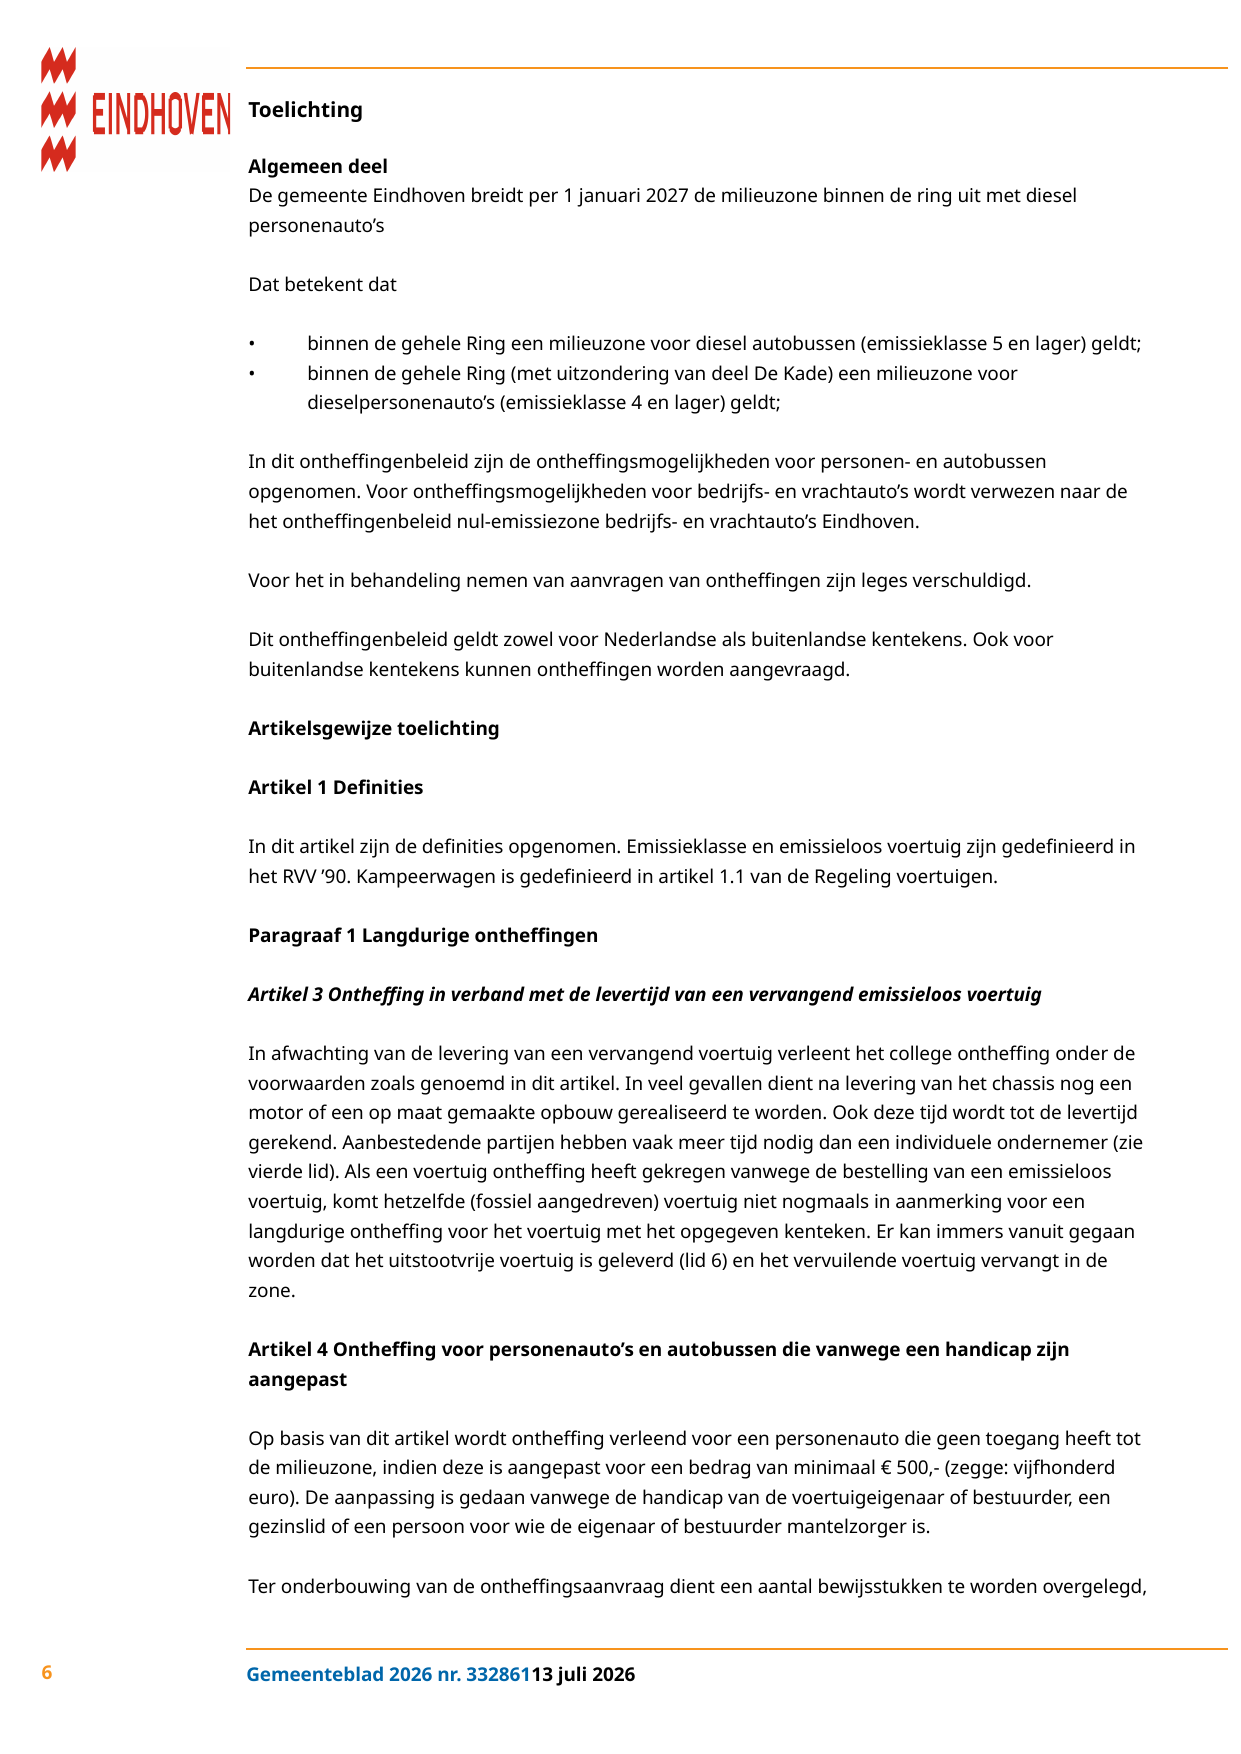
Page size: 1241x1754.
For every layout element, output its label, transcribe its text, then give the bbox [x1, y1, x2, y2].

text In afwachting van de levering van een vervangend voertuig verleent het college ontheffing onder de voorwaarden zoals genoemd in dit artikel. In veel gevallen dient na levering van het chassis nog een motor of een op maat gemaakte opbouw gerealiseerd te worden. Ook deze tijd wordt tot de levertijd gerekend. Aanbestedende partijen hebben vaak meer tijd nodig dan een individuele ondernemer (zie vierde lid). Als een voertuig ontheffing heeft gekregen vanwege de bestelling van een emissieloos voertuig, komt hetzelfde (fossiel aangedreven) voertuig niet nogmaals in aanmerking voor een langdurige ontheffing voor het voertuig met het opgegeven kenteken. Er kan immers vanuit gegaan worden dat het uitstootvrije voertuig is geleverd (lid 6) en het vervuilende voertuig vervangt in de zone. [248, 1040, 1152, 1303]
text Ter onderbouwing van de ontheffingsaanvraag dient een aantal bewijsstukken te worden overgelegd, [248, 1573, 1152, 1599]
text Artikelsgewijze toelichting [248, 715, 1152, 741]
text Paragraaf 1 Langdurige ontheffingen [248, 922, 1152, 948]
text Artikel 4 Ontheffing voor personenauto’s en autobussen die vanwege een handicap zijn aangepast [248, 1336, 1152, 1392]
text Op basis van dit artikel wordt ontheffing verleend voor een personenauto die geen toegang heeft tot de milieuzone, indien deze is aangepast voor een bedrag van minimaal € 500,- (zegge: vijfhonderd euro). De aanpassing is gedaan vanwege de handicap van de voertuigeigenaar of bestuurder, een gezinslid of een persoon voor wie de eigenaar of bestuurder mantelzorger is. [248, 1425, 1152, 1539]
list binnen de gehele Ring een milieuzone voor diesel autobussen (emissieklasse 5 en lager) geldt; [248, 330, 1152, 356]
text De gemeente Eindhoven breidt per 1 januari 2027 de milieuzone binnen de ring uit met diesel personenauto’s [248, 182, 1152, 238]
text Dat betekent dat [248, 271, 1152, 297]
text Voor het in behandeling nemen van aanvragen van ontheffingen zijn leges verschuldigd. [248, 567, 1152, 593]
text Dit ontheffingenbeleid geldt zowel voor Nederlandse als buitenlandse kentekens. Ook voor buitenlandse kentekens kunnen ontheffingen worden aangevraagd. [248, 626, 1152, 682]
text Toelichting [248, 95, 1152, 123]
text Artikel 1 Definities [248, 774, 1152, 800]
text In dit artikel zijn de definities opgenomen. Emissieklasse en emissieloos voertuig zijn gedefinieerd in het RVV ’90. Kampeerwagen is gedefinieerd in artikel 1.1 van de Regeling voertuigen. [248, 833, 1152, 889]
text Algemeen deel [248, 153, 1152, 179]
list binnen de gehele Ring (met uitzondering van deel De Kade) een milieuzone voor dieselpersonenauto’s (emissieklasse 4 en lager) geldt; [248, 360, 1152, 415]
text In dit ontheffingenbeleid zijn de ontheffingsmogelijkheden voor personen- en autobussen opgenomen. Voor ontheffingsmogelijkheden voor bedrijfs- en vrachtauto’s wordt verwezen naar de het ontheffingenbeleid nul-emissiezone bedrijfs- en vrachtauto’s Eindhoven. [248, 449, 1152, 534]
text Artikel 3 Ontheffing in verband met de levertijd van een vervangend emissieloos voertuig [248, 981, 1152, 1007]
picture [41, 47, 231, 172]
